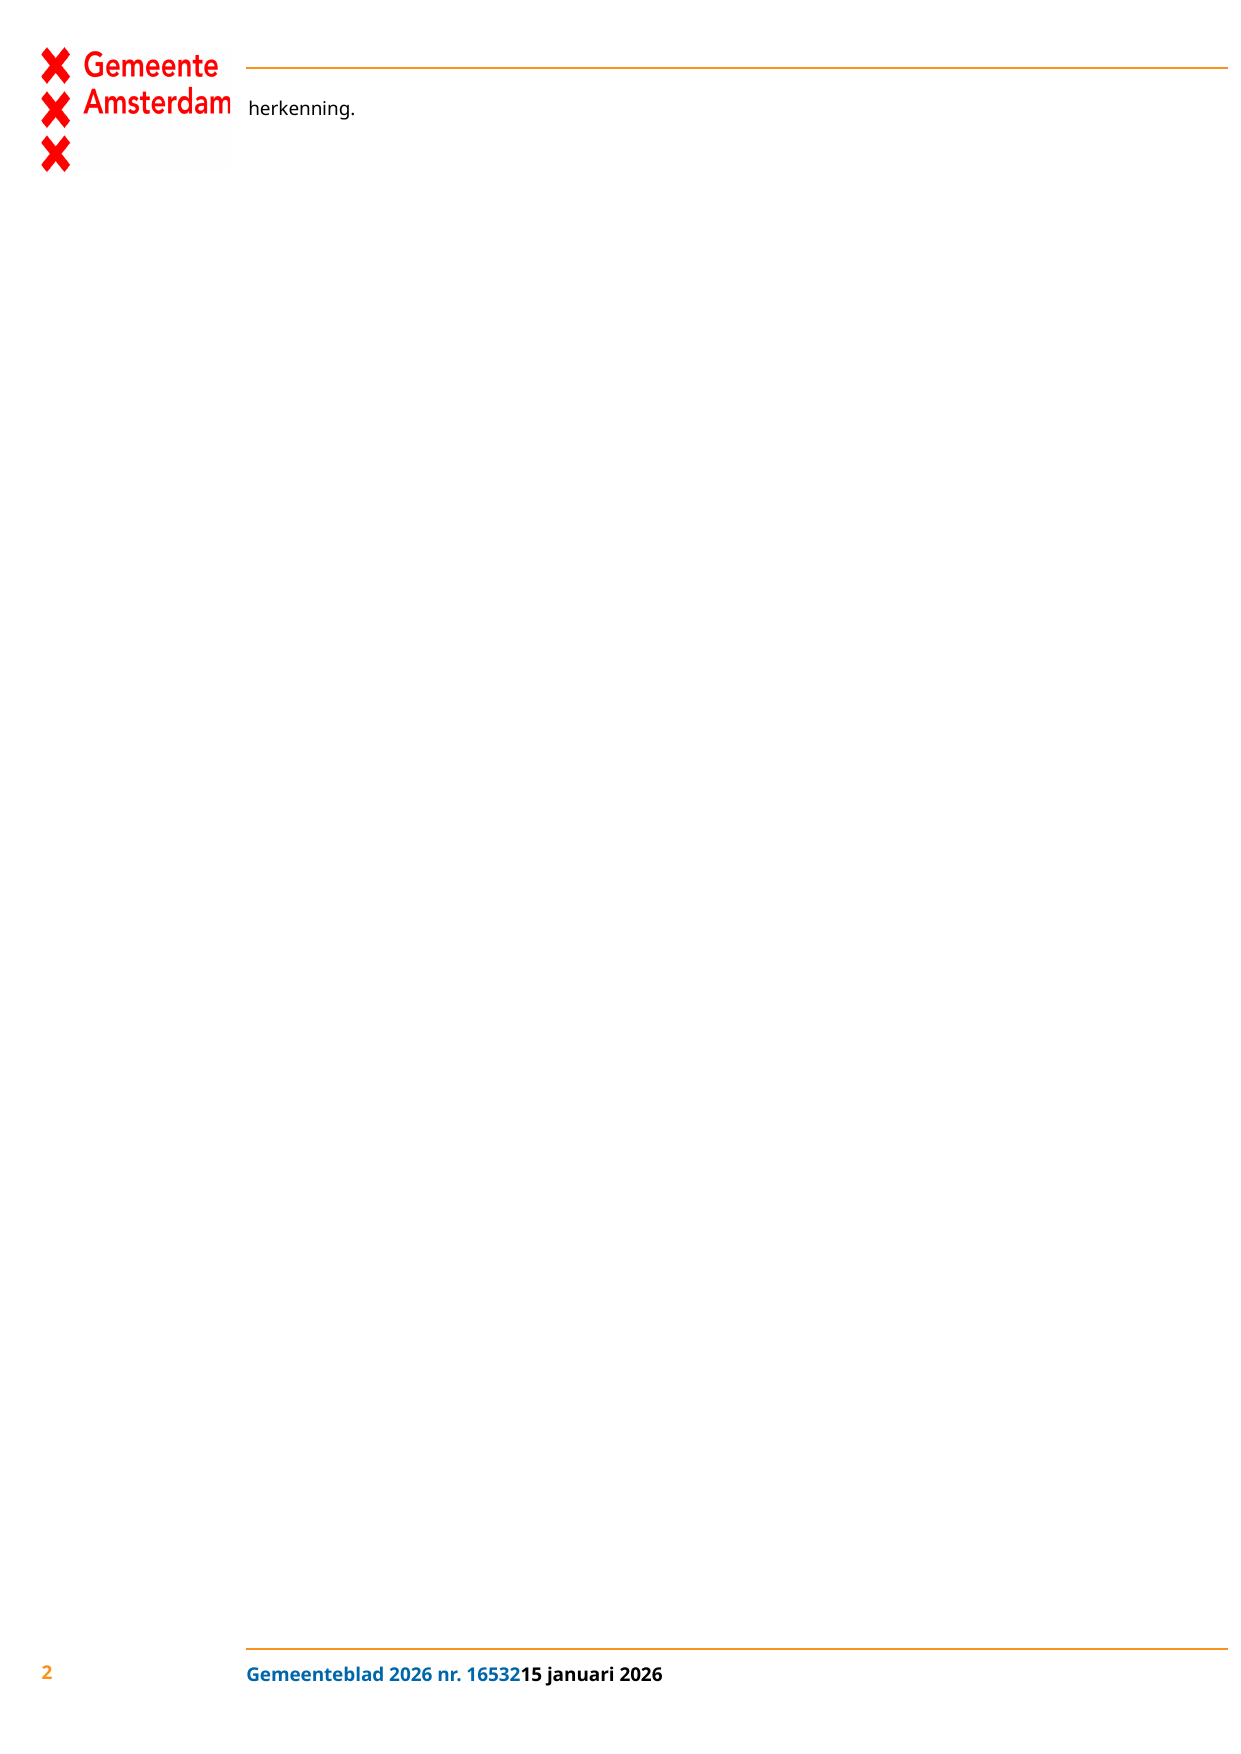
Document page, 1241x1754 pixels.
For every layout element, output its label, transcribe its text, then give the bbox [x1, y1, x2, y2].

picture [41, 47, 231, 172]
text herkenning. [248, 95, 1152, 121]
